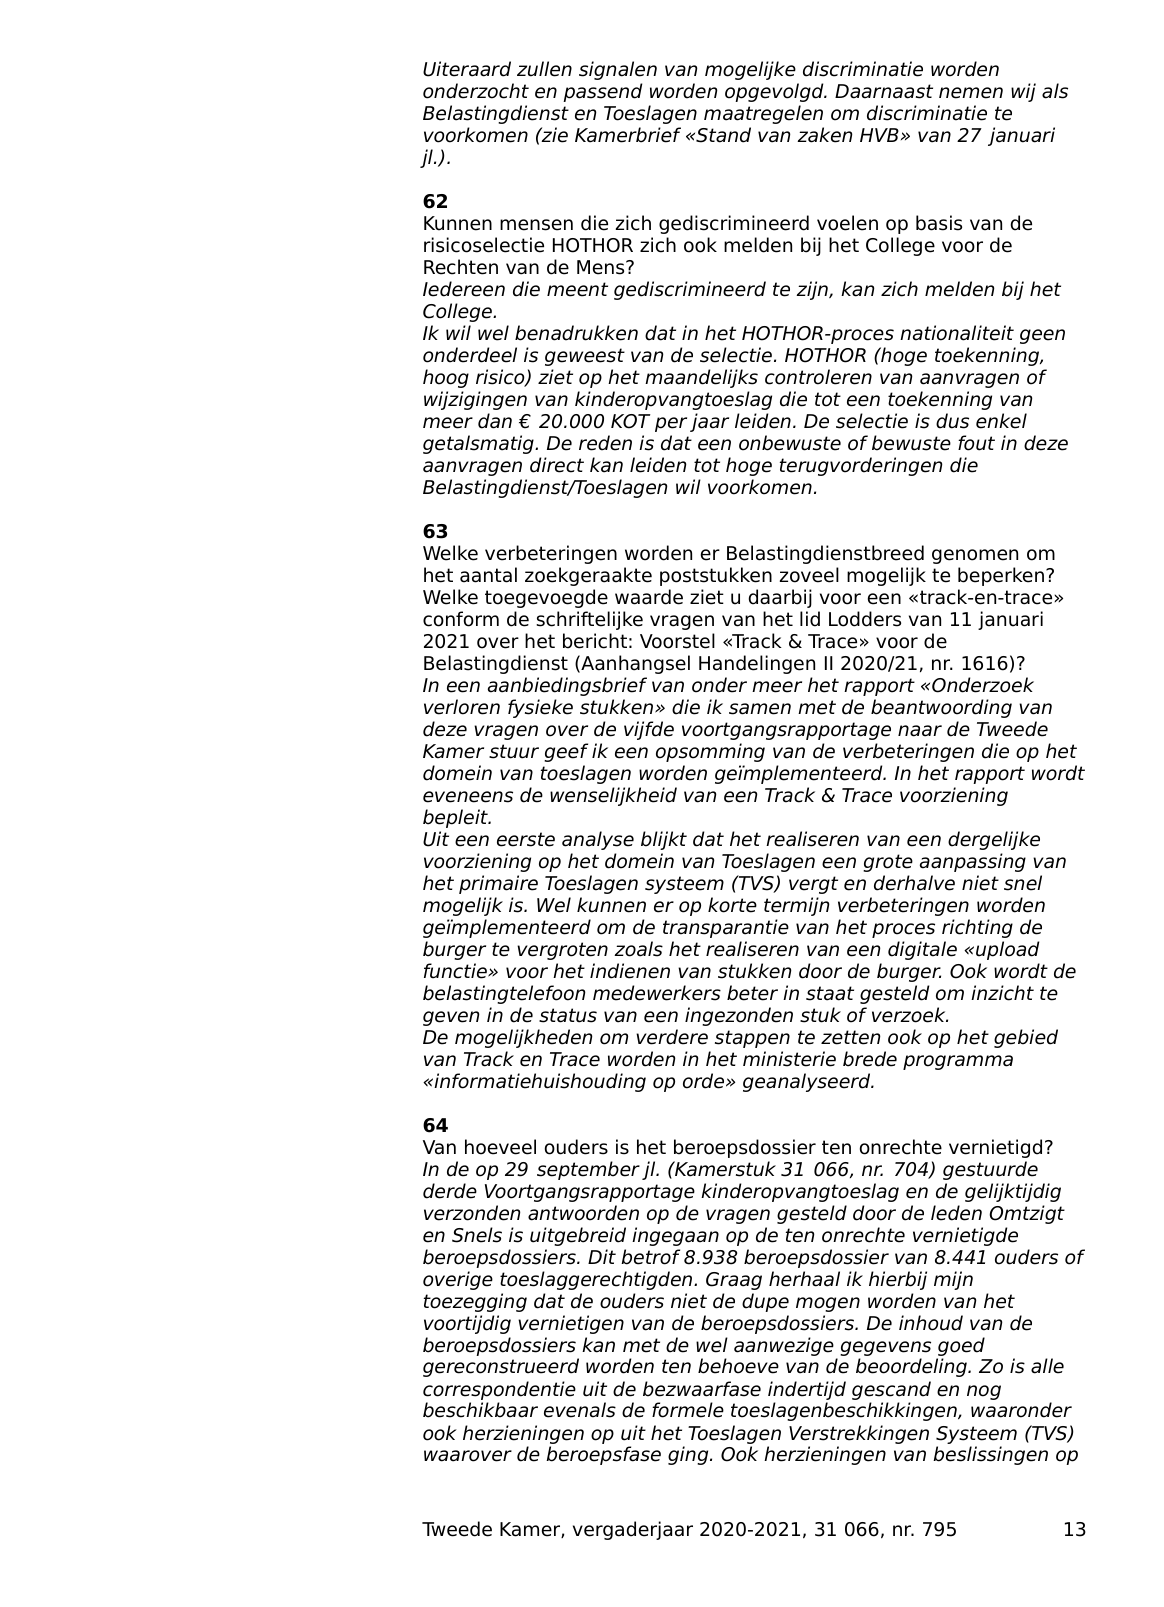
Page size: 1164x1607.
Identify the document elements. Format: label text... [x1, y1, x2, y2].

text Ik wil wel benadrukken dat in het HOTHOR-proces nationaliteit geen onderdeel is geweest van de selectie. HOTHOR (hoge toekenning, hoog risico) ziet op het maandelijks controleren van aanvragen of wijzigingen van kinderopvangtoeslag die tot een toekenning van meer dan € 20.000 KOT per jaar leiden. De selectie is dus enkel getalsmatig. De reden is dat een onbewuste of bewuste fout in deze aanvragen direct kan leiden tot hoge terugvorderingen die Belastingdienst/Toeslagen wil voorkomen. [422, 323, 1087, 499]
text 63 [422, 521, 1087, 543]
text Welke verbeteringen worden er Belastingdienstbreed genomen om het aantal zoekgeraakte poststukken zoveel mogelijk te beperken? Welke toegevoegde waarde ziet u daarbij voor een «track-en-trace» conform de schriftelijke vragen van het lid Lodders van 11 januari 2021 over het bericht: Voorstel «Track & Trace» voor de Belastingdienst (Aanhangsel Handelingen II 2020/21, nr. 1616)? [422, 543, 1087, 675]
text Van hoeveel ouders is het beroepsdossier ten onrechte vernietigd? [422, 1137, 1087, 1159]
text De mogelijkheden om verdere stappen te zetten ook op het gebied van Track en Trace worden in het ministerie brede programma «informatiehuishouding op orde» geanalyseerd. [422, 1027, 1087, 1092]
text 62 [422, 191, 1087, 213]
text In de op 29 september jl. (Kamerstuk 31 066, nr. 704) gestuurde derde Voortgangsrapportage kinderopvangtoeslag en de gelijktijdig verzonden antwoorden op de vragen gesteld door de leden Omtzigt en Snels is uitgebreid ingegaan op de ten onrechte vernietigde beroepsdossiers. Dit betrof 8.938 beroepsdossier van 8.441 ouders of overige toeslaggerechtigden. Graag herhaal ik hierbij mijn toezegging dat de ouders niet de dupe mogen worden van het voortijdig vernietigen van de beroepsdossiers. De inhoud van de beroepsdossiers kan met de wel aanwezige gegevens goed gereconstrueerd worden ten behoeve van de beoordeling. Zo is alle correspondentie uit de bezwaarfase indertijd gescand en nog beschikbaar evenals de formele toeslagenbeschikkingen, waaronder ook herzieningen op uit het Toeslagen Verstrekkingen Systeem (TVS) waarover de beroepsfase ging. Ook herzieningen van beslissingen op [422, 1159, 1087, 1466]
text 64 [422, 1115, 1087, 1137]
text Iedereen die meent gediscrimineerd te zijn, kan zich melden bij het College. [422, 279, 1087, 323]
text Kunnen mensen die zich gediscrimineerd voelen op basis van de risicoselectie HOTHOR zich ook melden bij het College voor de Rechten van de Mens? [422, 213, 1087, 279]
text Uit een eerste analyse blijkt dat het realiseren van een dergelijke voorziening op het domein van Toeslagen een grote aanpassing van het primaire Toeslagen systeem (TVS) vergt en derhalve niet snel mogelijk is. Wel kunnen er op korte termijn verbeteringen worden geïmplementeerd om de transparantie van het proces richting de burger te vergroten zoals het realiseren van een digitale «upload functie» voor het indienen van stukken door de burger. Ook wordt de belastingtelefoon medewerkers beter in staat gesteld om inzicht te geven in de status van een ingezonden stuk of verzoek. [422, 829, 1087, 1027]
text Uiteraard zullen signalen van mogelijke discriminatie worden onderzocht en passend worden opgevolgd. Daarnaast nemen wij als Belastingdienst en Toeslagen maatregelen om discriminatie te voorkomen (zie Kamerbrief «Stand van zaken HVB» van 27 januari jl.). [422, 59, 1087, 169]
text In een aanbiedingsbrief van onder meer het rapport «Onderzoek verloren fysieke stukken» die ik samen met de beantwoording van deze vragen over de vijfde voortgangsrapportage naar de Tweede Kamer stuur geef ik een opsomming van de verbeteringen die op het domein van toeslagen worden geïmplementeerd. In het rapport wordt eveneens de wenselijkheid van een Track & Trace voorziening bepleit. [422, 675, 1087, 829]
